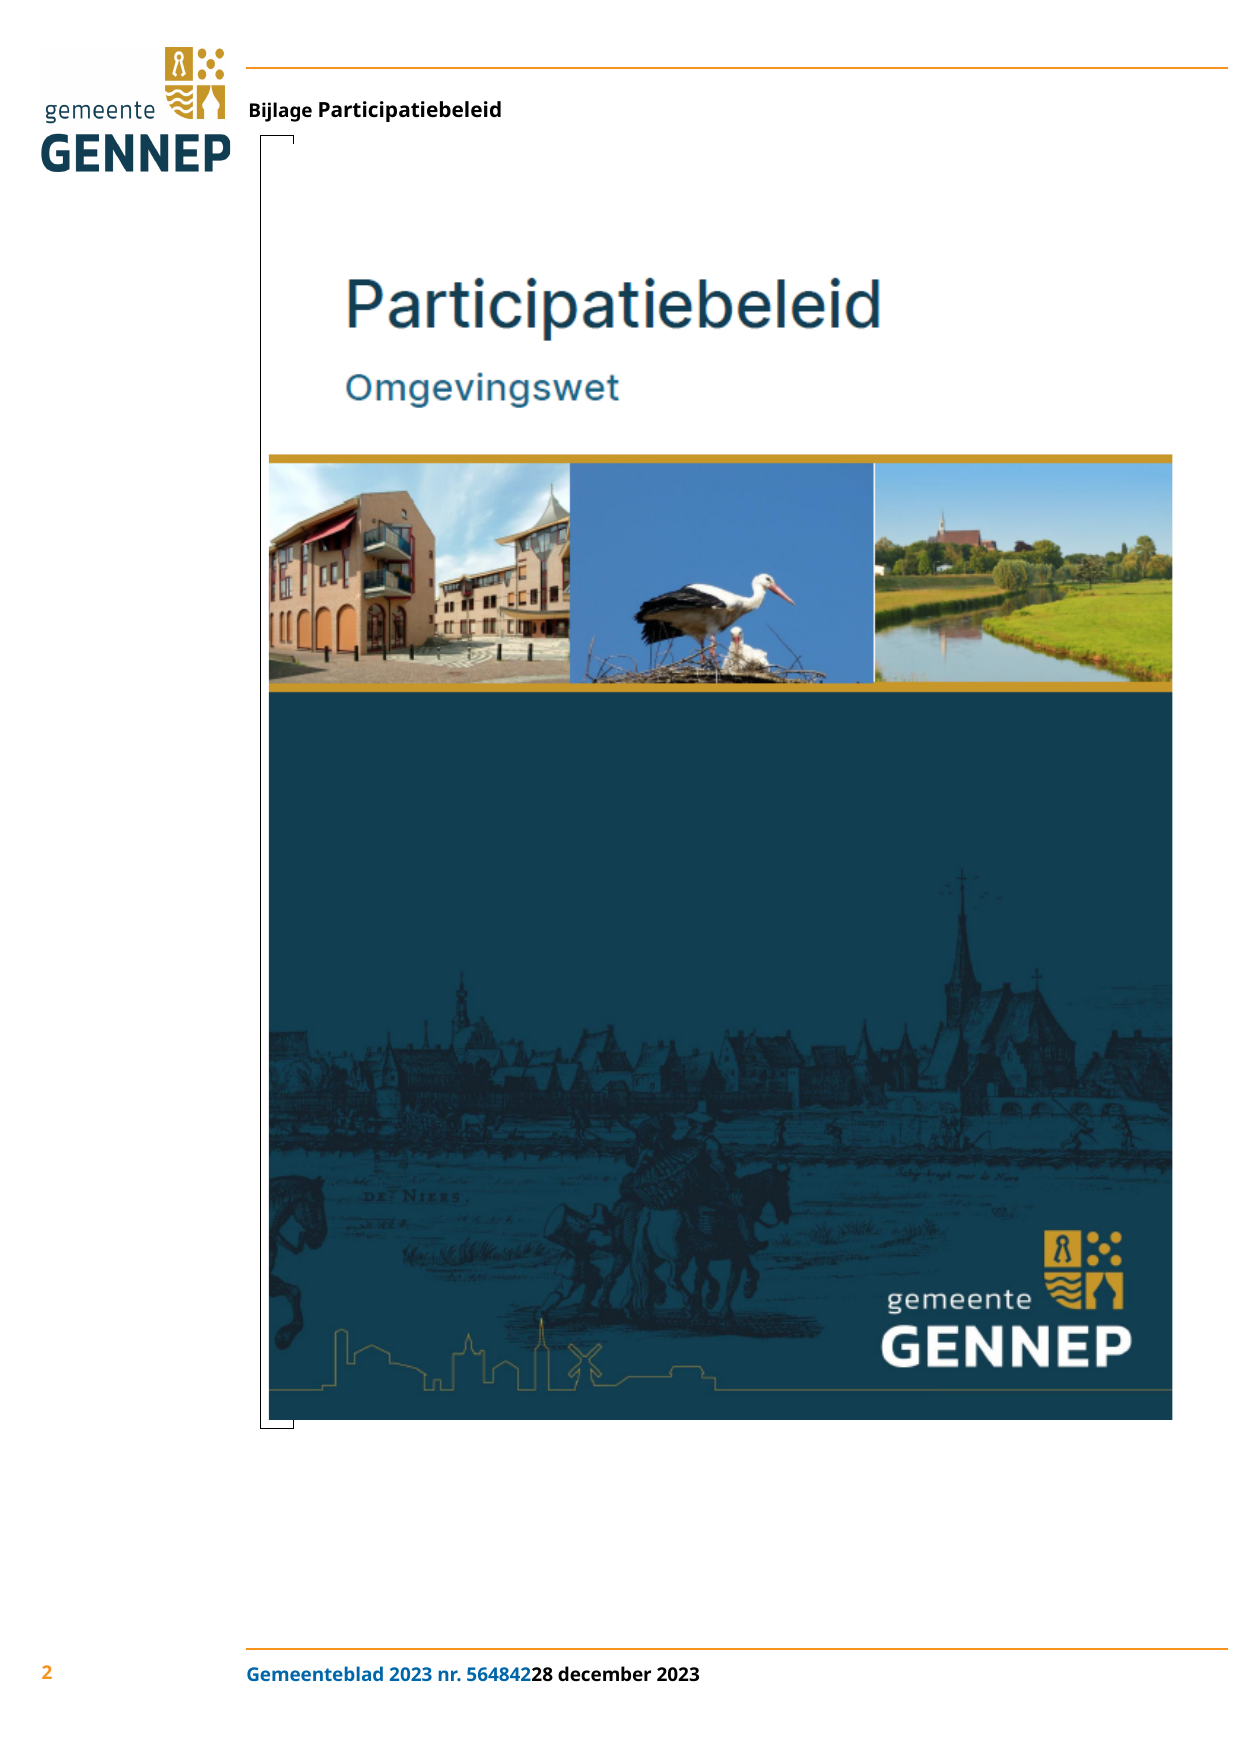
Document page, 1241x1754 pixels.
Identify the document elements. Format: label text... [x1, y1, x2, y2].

picture [41, 47, 231, 172]
picture [268, 144, 1173, 1420]
text Bijlage Participatiebeleid [248, 95, 1152, 123]
